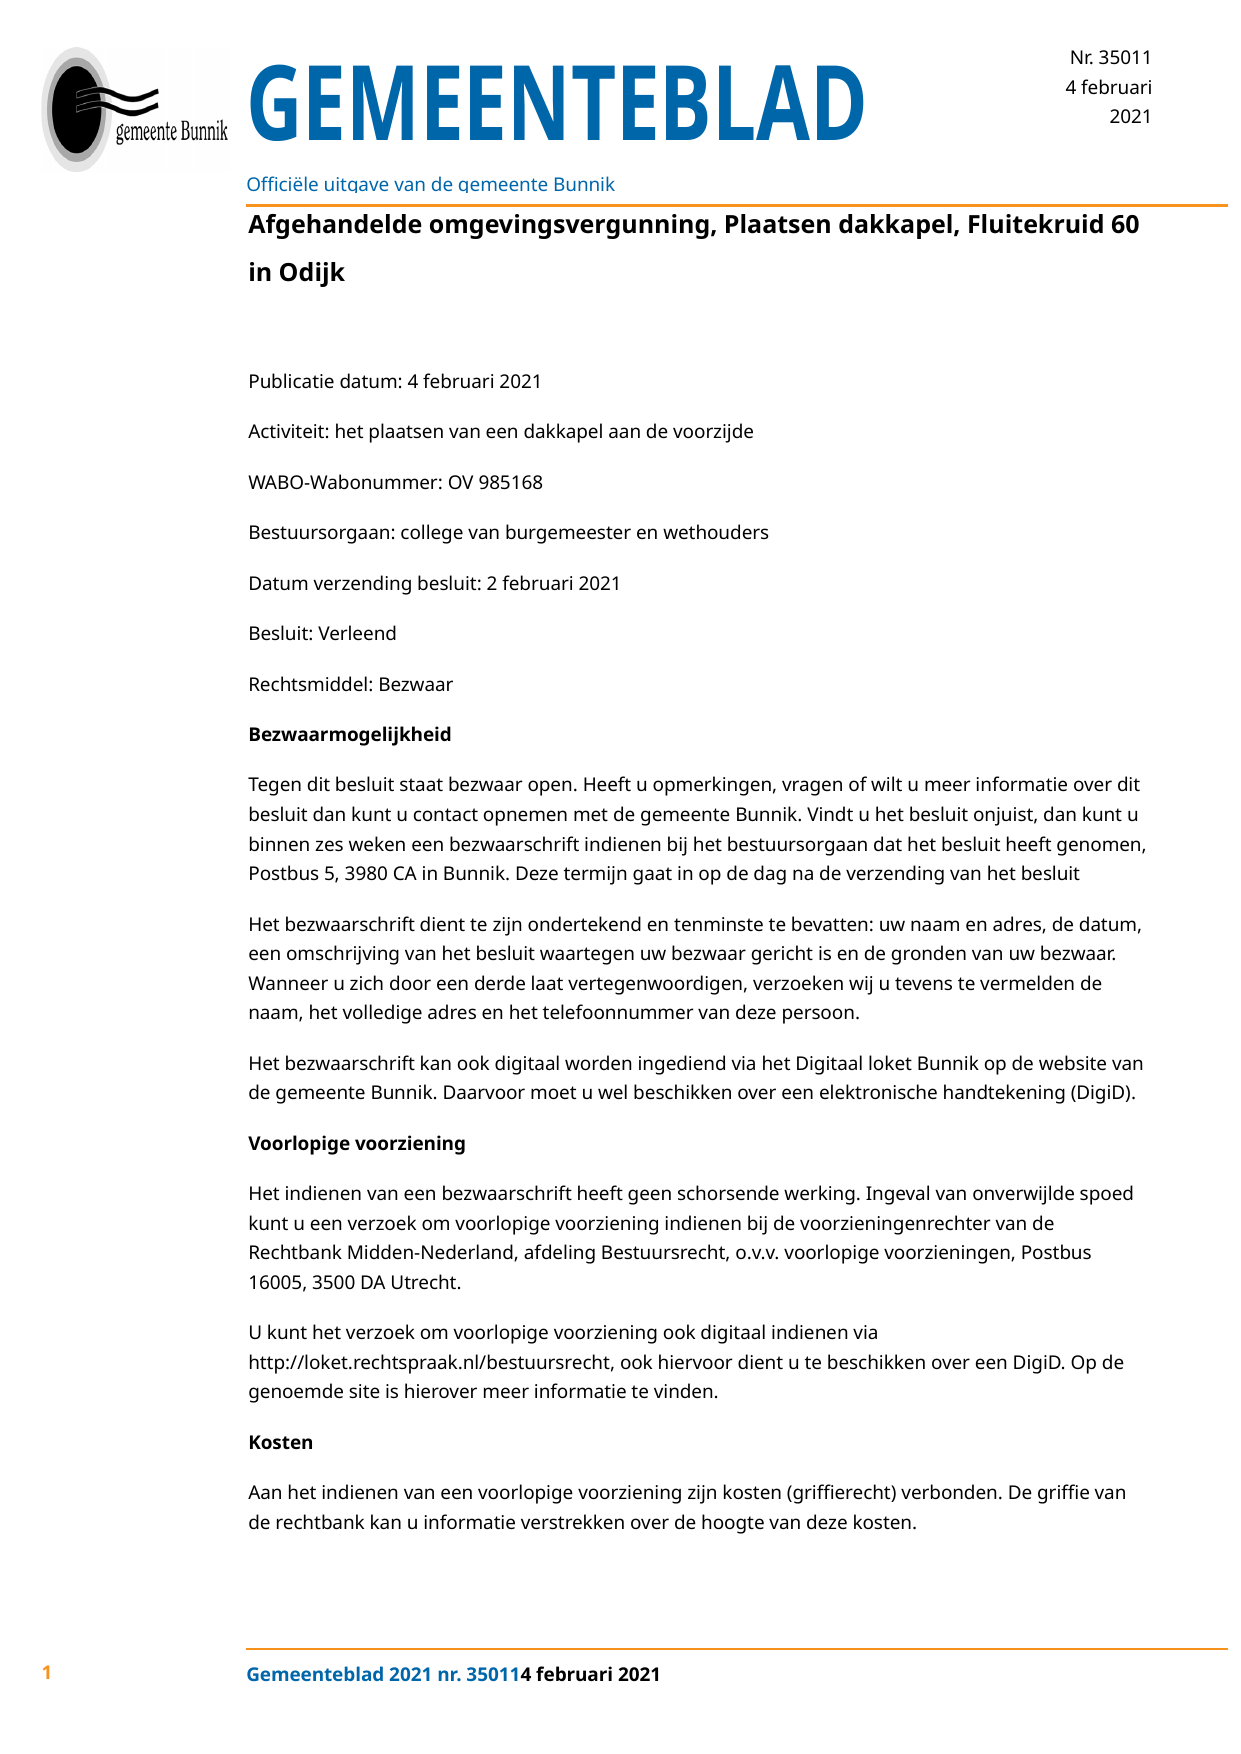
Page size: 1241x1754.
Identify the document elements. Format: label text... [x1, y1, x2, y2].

text Bezwaarmogelijkheid [248, 721, 1152, 747]
picture [41, 47, 231, 172]
text Tegen dit besluit staat bezwaar open. Heeft u opmerkingen, vragen of wilt u meer informatie over dit besluit dan kunt u contact opnemen met de gemeente Bunnik. Vindt u het besluit onjuist, dan kunt u binnen zes weken een bezwaarschrift indienen bij het bestuursorgaan dat het besluit heeft genomen, Postbus 5, 3980 CA in Bunnik. Deze termijn gaat in op de dag na de verzending van het besluit [248, 772, 1152, 886]
text Publicatie datum: 4 februari 2021 [248, 368, 1152, 394]
text Afgehandelde omgevingsvergunning, Plaatsen dakkapel, Fluitekruid 60 in Odijk [248, 207, 1152, 288]
text U kunt het verzoek om voorlopige voorziening ook digitaal indienen via http://loket.rechtspraak.nl/bestuursrecht, ook hiervoor dient u te beschikken over een DigiD. Op de genoemde site is hierover meer informatie te vinden. [248, 1319, 1152, 1404]
text Voorlopige voorziening [248, 1130, 1152, 1156]
text Datum verzending besluit: 2 februari 2021 [248, 570, 1152, 596]
text Aan het indienen van een voorlopige voorziening zijn kosten (griffierecht) verbonden. De griffie van de rechtbank kan u informatie verstrekken over de hoogte van deze kosten. [248, 1479, 1152, 1535]
text WABO-Wabonummer: OV 985168 [248, 469, 1152, 495]
text Het bezwaarschrift dient te zijn ondertekend en tenminste te bevatten: uw naam en adres, de datum, een omschrijving van het besluit waartegen uw bezwaar gericht is en de gronden van uw bezwaar. Wanneer u zich door een derde laat vertegenwoordigen, verzoeken wij u tevens te vermelden de naam, het volledige adres en het telefoonnummer van deze persoon. [248, 911, 1152, 1025]
text Activiteit: het plaatsen van een dakkapel aan de voorzijde [248, 419, 1152, 444]
text Rechtsmiddel: Bezwaar [248, 671, 1152, 697]
text Het bezwaarschrift kan ook digitaal worden ingediend via het Digitaal loket Bunnik op de website van de gemeente Bunnik. Daarvoor moet u wel beschikken over een elektronische handtekening (DigiD). [248, 1050, 1152, 1105]
text Besluit: Verleend [248, 620, 1152, 646]
text Bestuursorgaan: college van burgemeester en wethouders [248, 519, 1152, 545]
text Kosten [248, 1429, 1152, 1455]
text Het indienen van een bezwaarschrift heeft geen schorsende werking. Ingeval van onverwijlde spoed kunt u een verzoek om voorlopige voorziening indienen bij de voorzieningenrechter van de Rechtbank Midden-Nederland, afdeling Bestuursrecht, o.v.v. voorlopige voorzieningen, Postbus 16005, 3500 DA Utrecht. [248, 1180, 1152, 1295]
